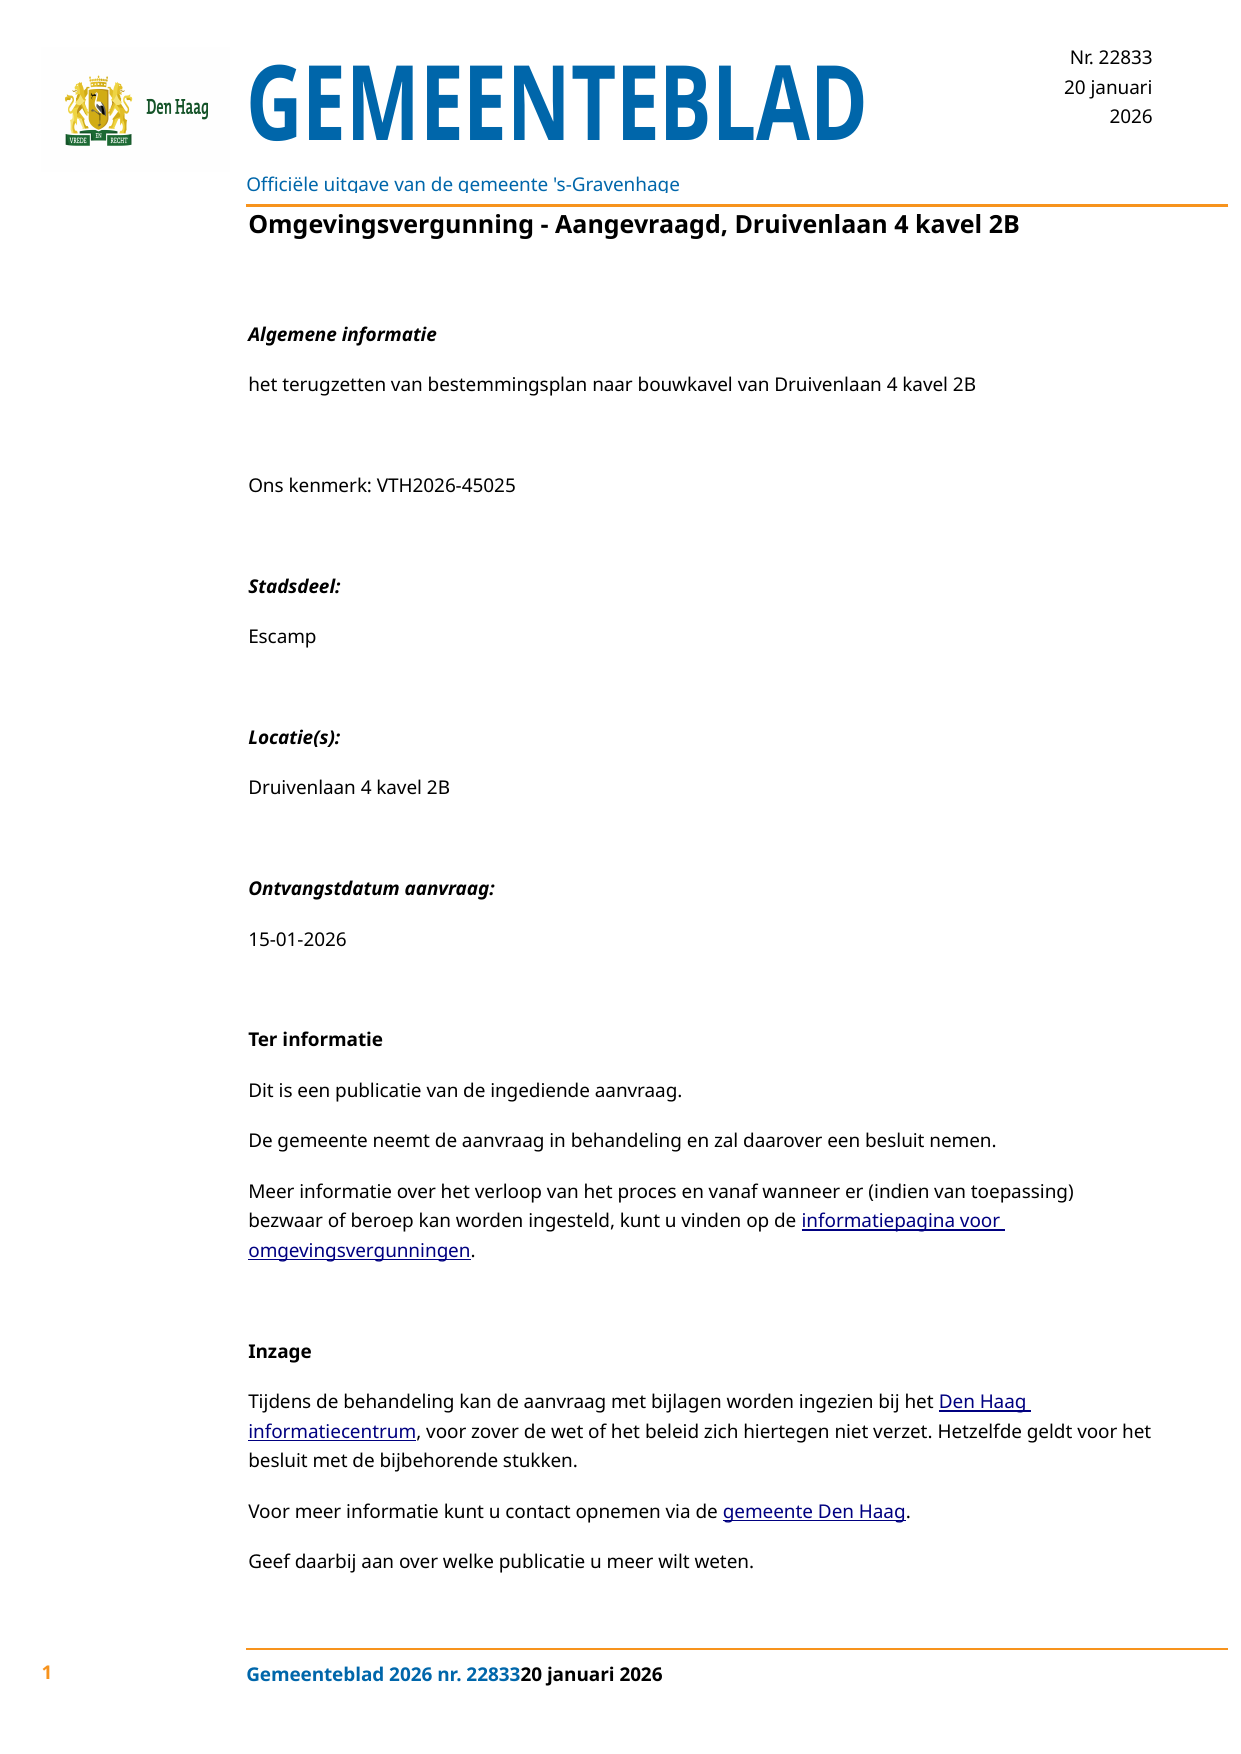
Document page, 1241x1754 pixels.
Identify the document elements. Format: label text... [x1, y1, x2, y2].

text Meer informatie over het verloop van het proces en vanaf wanneer er (indien van toepassing) bezwaar of beroep kan worden ingesteld, kunt u vinden op de informatiepagina voor omgevingsvergunningen. [248, 1178, 1152, 1263]
text Inzage [248, 1338, 1152, 1363]
picture [41, 47, 231, 172]
text De gemeente neemt de aanvraag in behandeling en zal daarover een besluit nemen. [248, 1127, 1152, 1153]
text Escamp [248, 623, 1152, 649]
text 15-01-2026 [248, 926, 1152, 951]
text Voor meer informatie kunt u contact opnemen via de gemeente Den Haag. [248, 1498, 1152, 1523]
text Druivenlaan 4 kavel 2B [248, 774, 1152, 800]
text Algemene informatie [248, 321, 1152, 346]
text Ontvangstdatum aanvraag: [248, 875, 1152, 901]
text Ter informatie [248, 1027, 1152, 1052]
text Omgevingsvergunning - Aangevraagd, Druivenlaan 4 kavel 2B [248, 207, 1152, 241]
text Tijdens de behandeling kan de aanvraag met bijlagen worden ingezien bij het Den Haag informatiecentrum, voor zover de wet of het beleid zich hiertegen niet verzet. Hetzelfde geldt voor het besluit met de bijbehorende stukken. [248, 1388, 1152, 1473]
text Locatie(s): [248, 724, 1152, 750]
text Geef daarbij aan over welke publicatie u meer wilt weten. [248, 1548, 1152, 1574]
text het terugzetten van bestemmingsplan naar bouwkavel van Druivenlaan 4 kavel 2B [248, 371, 1152, 397]
text Ons kenmerk: VTH2026-45025 [248, 472, 1152, 498]
text Dit is een publicatie van de ingediende aanvraag. [248, 1077, 1152, 1103]
text Stadsdeel: [248, 573, 1152, 598]
